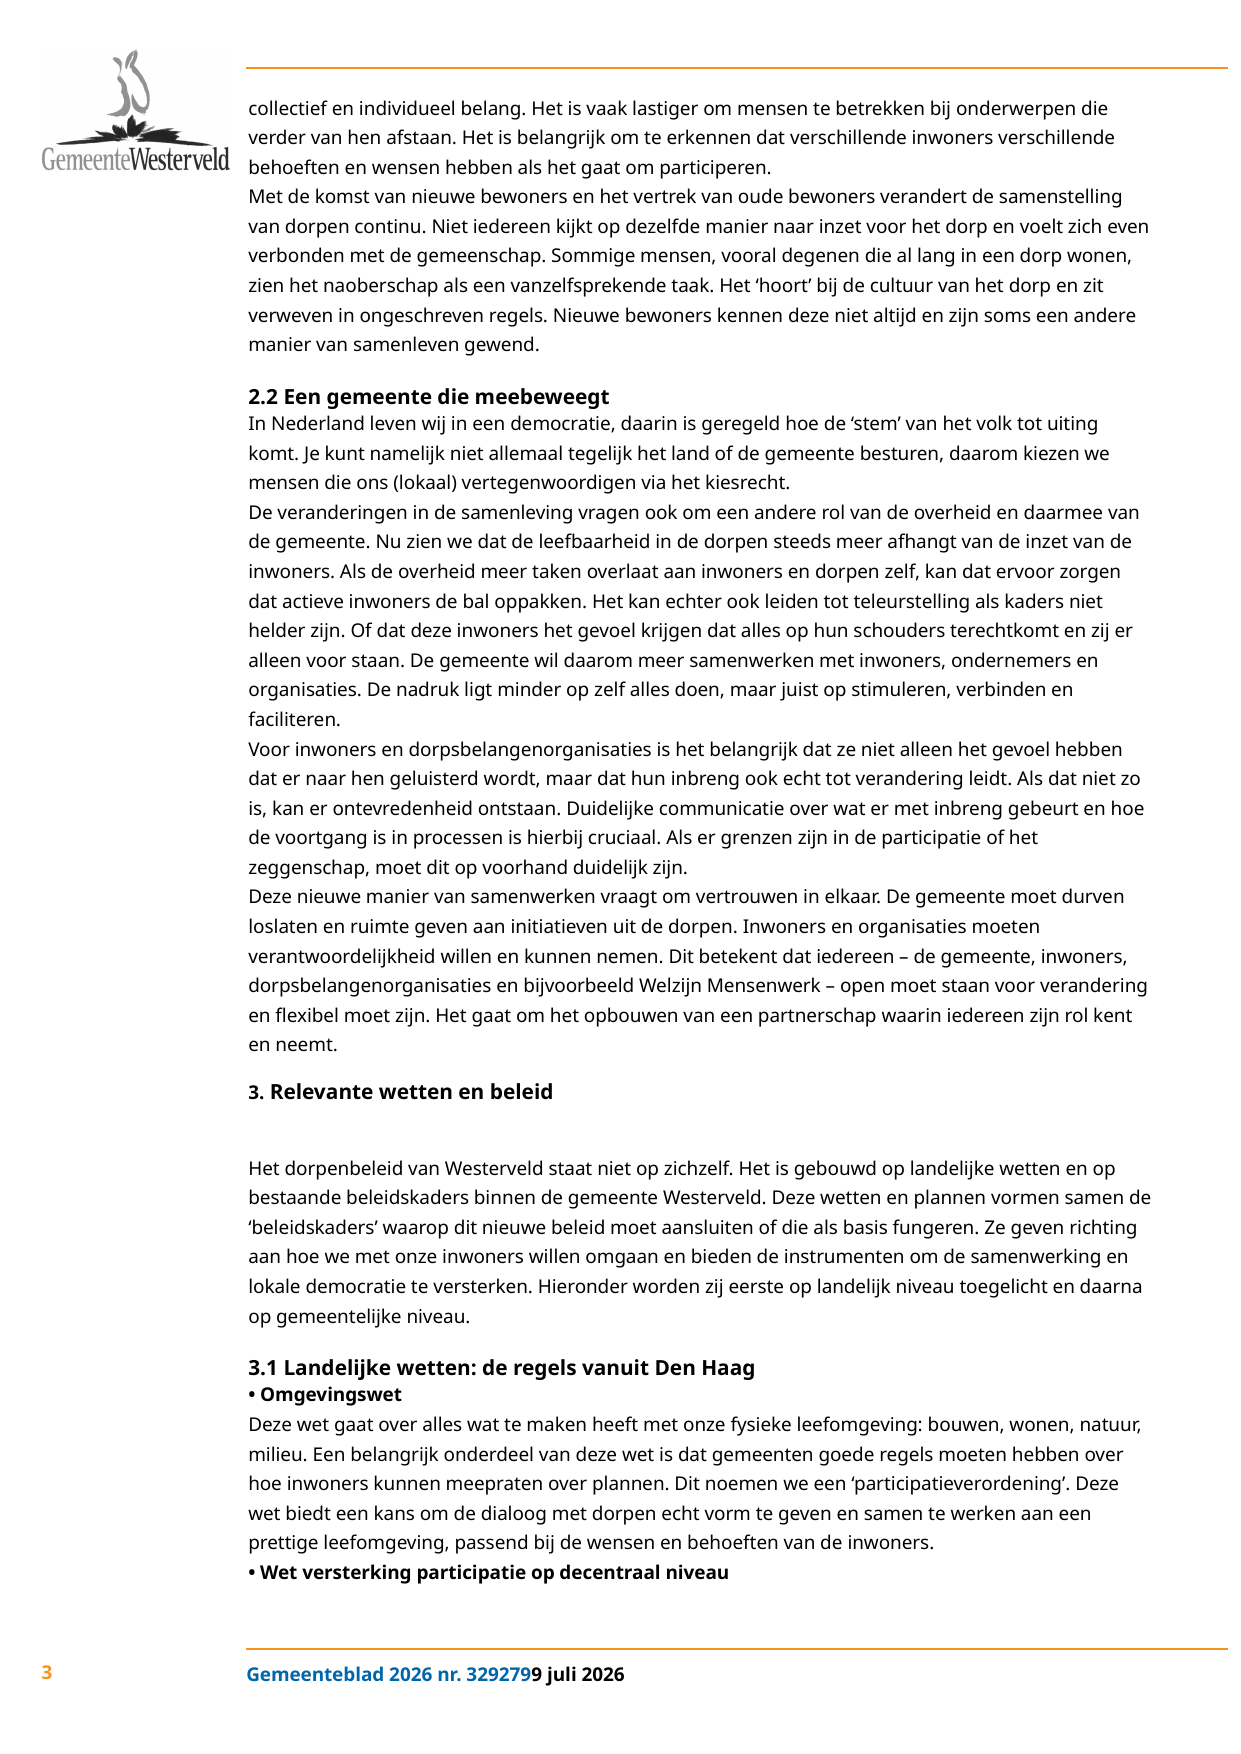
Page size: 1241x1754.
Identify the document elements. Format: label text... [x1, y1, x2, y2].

picture [41, 47, 231, 172]
text collectief en individueel belang. Het is vaak lastiger om mensen te betrekken bij onderwerpen die verder van hen afstaan. Het is belangrijk om te erkennen dat verschillende inwoners verschillende behoeften en wensen hebben als het gaat om participeren. [248, 95, 1152, 180]
text Deze nieuwe manier van samenwerken vraagt om vertrouwen in elkaar. De gemeente moet durven loslaten en ruimte geven aan initiatieven uit de dorpen. Inwoners en organisaties moeten verantwoordelijkheid willen en kunnen nemen. Dit betekent dat iedereen – de gemeente, inwoners, dorpsbelangenorganisaties en bijvoorbeeld Welzijn Mensenwerk – open moet staan voor verandering en flexibel moet zijn. Het gaat om het opbouwen van een partnerschap waarin iedereen zijn rol kent en neemt. [248, 884, 1152, 1057]
text In Nederland leven wij in een democratie, daarin is geregeld hoe de ‘stem’ van het volk tot uiting komt. Je kunt namelijk niet allemaal tegelijk het land of de gemeente besturen, daarom kiezen we mensen die ons (lokaal) vertegenwoordigen via het kiesrecht. [248, 410, 1152, 495]
text 3. Relevante wetten en beleid [248, 1077, 1152, 1106]
text 3.1 Landelijke wetten: de regels vanuit Den Haag [248, 1353, 1152, 1382]
text Deze wet gaat over alles wat te maken heeft met onze fysieke leefomgeving: bouwen, wonen, natuur, milieu. Een belangrijk onderdeel van deze wet is dat gemeenten goede regels moeten hebben over hoe inwoners kunnen meepraten over plannen. Dit noemen we een ‘participatieverordening’. Deze wet biedt een kans om de dialoog met dorpen echt vorm te geven en samen te werken aan een prettige leefomgeving, passend bij de wensen en behoeften van de inwoners. [248, 1411, 1152, 1555]
text Het dorpenbeleid van Westerveld staat niet op zichzelf. Het is gebouwd op landelijke wetten en op bestaande beleidskaders binnen de gemeente Westerveld. Deze wetten en plannen vormen samen de ‘beleidskaders’ waarop dit nieuwe beleid moet aansluiten of die als basis fungeren. Ze geven richting aan hoe we met onze inwoners willen omgaan en bieden de instrumenten om de samenwerking en lokale democratie te versterken. Hieronder worden zij eerste op landelijk niveau toegelicht en daarna op gemeentelijke niveau. [248, 1155, 1152, 1328]
text De veranderingen in de samenleving vragen ook om een andere rol van de overheid en daarmee van de gemeente. Nu zien we dat de leefbaarheid in de dorpen steeds meer afhangt van de inzet van de inwoners. Als de overheid meer taken overlaat aan inwoners en dorpen zelf, kan dat ervoor zorgen dat actieve inwoners de bal oppakken. Het kan echter ook leiden tot teleurstelling als kaders niet helder zijn. Of dat deze inwoners het gevoel krijgen dat alles op hun schouders terechtkomt en zij er alleen voor staan. De gemeente wil daarom meer samenwerken met inwoners, ondernemers en organisaties. De nadruk ligt minder op zelf alles doen, maar juist op stimuleren, verbinden en faciliteren. [248, 499, 1152, 732]
text 2.2 Een gemeente die meebeweegt [248, 382, 1152, 410]
text Voor inwoners en dorpsbelangenorganisaties is het belangrijk dat ze niet alleen het gevoel hebben dat er naar hen geluisterd wordt, maar dat hun inbreng ook echt tot verandering leidt. Als dat niet zo is, kan er ontevredenheid ontstaan. Duidelijke communicatie over wat er met inbreng gebeurt en hoe de voortgang is in processen is hierbij cruciaal. Als er grenzen zijn in de participatie of het zeggenschap, moet dit op voorhand duidelijk zijn. [248, 736, 1152, 880]
text • Omgevingswet [248, 1382, 1152, 1407]
text Met de komst van nieuwe bewoners en het vertrek van oude bewoners verandert de samenstelling van dorpen continu. Niet iedereen kijkt op dezelfde manier naar inzet voor het dorp en voelt zich even verbonden met de gemeenschap. Sommige mensen, vooral degenen die al lang in een dorp wonen, zien het naoberschap als een vanzelfsprekende taak. Het ‘hoort’ bij de cultuur van het dorp en zit verweven in ongeschreven regels. Nieuwe bewoners kennen deze niet altijd en zijn soms een andere manier van samenleven gewend. [248, 183, 1152, 357]
text • Wet versterking participatie op decentraal niveau [248, 1559, 1152, 1585]
